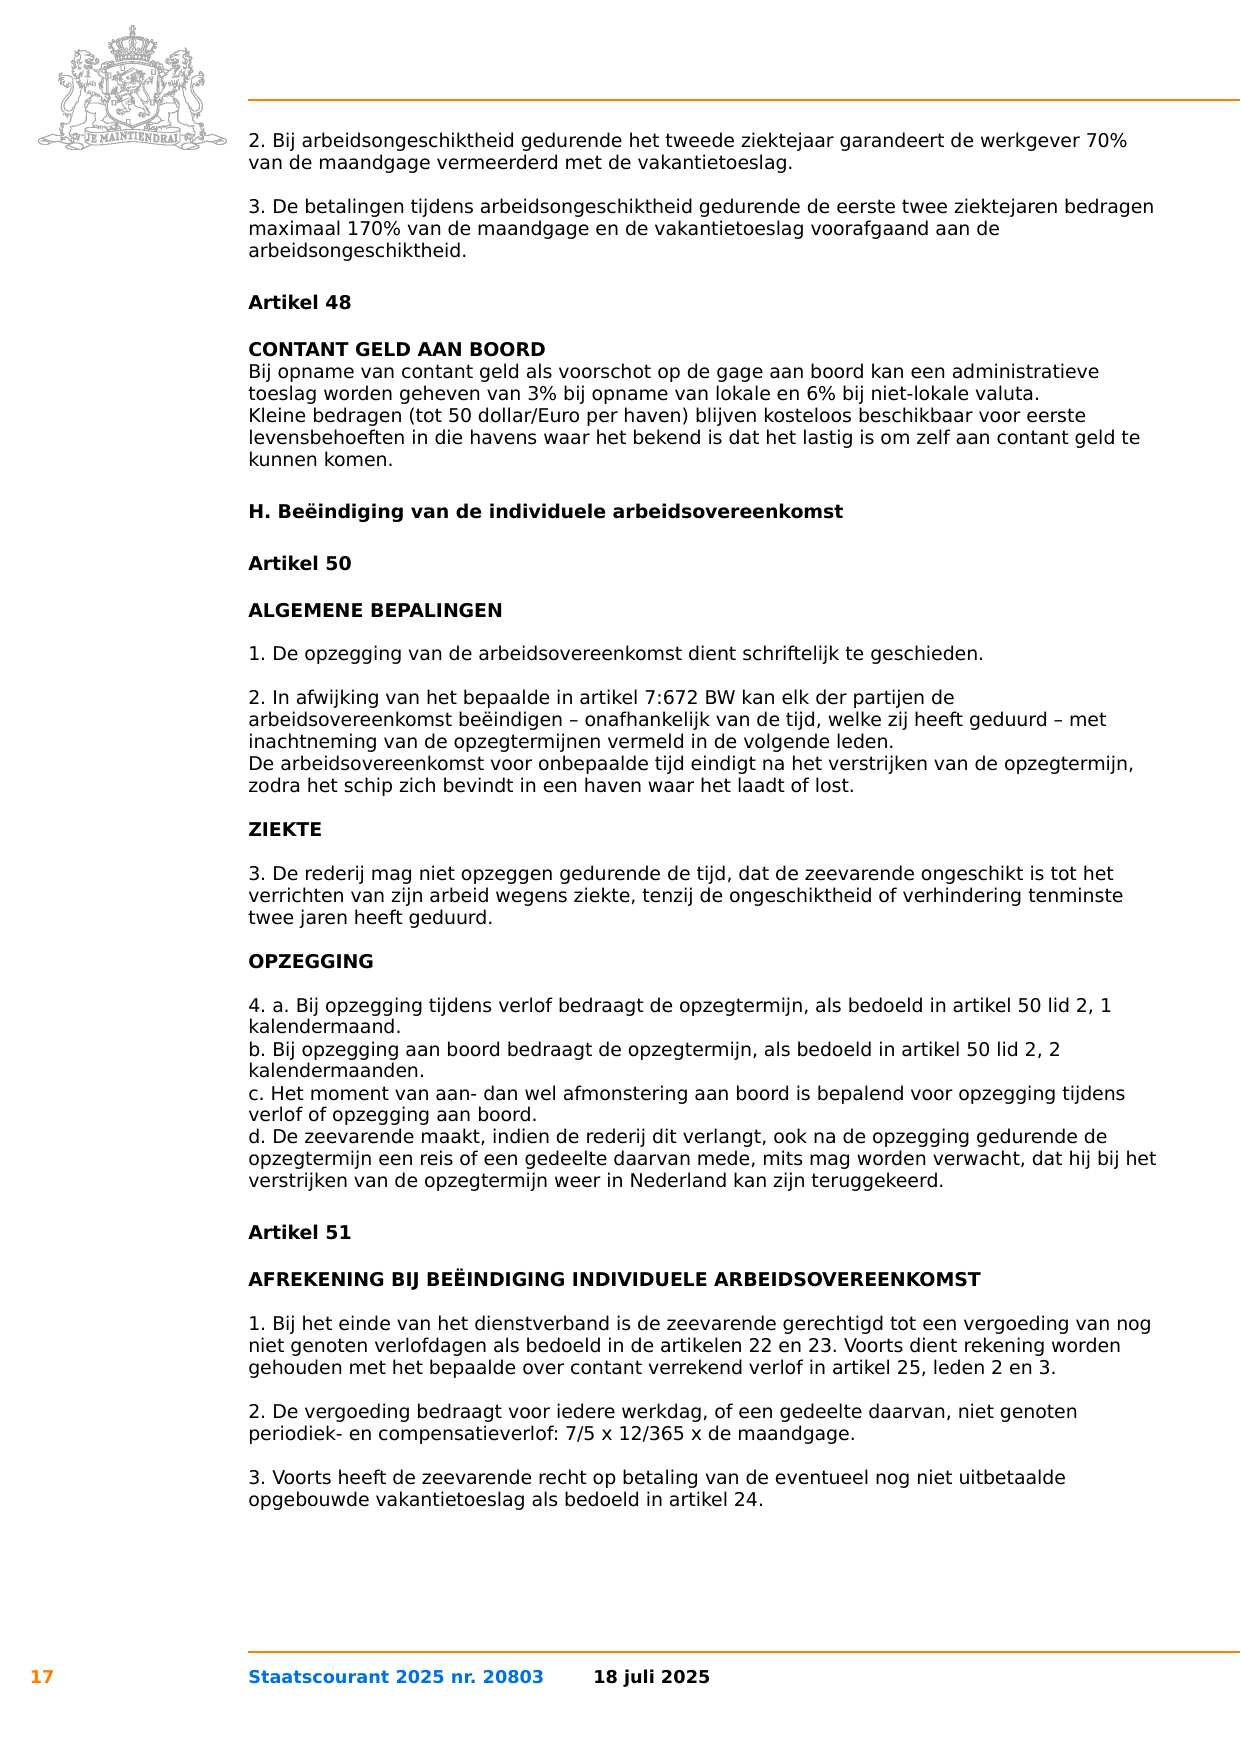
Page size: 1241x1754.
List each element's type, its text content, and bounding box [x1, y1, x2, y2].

subtitle AFREKENING BIJ BEËINDIGING INDIVIDUELE ARBEIDSOVEREENKOMST [248, 1269, 1163, 1291]
text Bij opname van contant geld als voorschot op de gage aan boord kan een administratieve toeslag worden geheven van 3% bij opname van lokale en 6% bij niet-lokale valuta. [248, 361, 1163, 404]
text 3. De betalingen tijdens arbeidsongeschiktheid gedurende de eerste twee ziektejaren bedragen maximaal 170% van de maandgage en de vakantietoeslag voorafgaand aan de arbeidsongeschiktheid. [248, 196, 1163, 262]
subtitle ALGEMENE BEPALINGEN [248, 599, 1163, 621]
text 2. In afwijking van het bepaalde in artikel 7:672 BW kan elk der partijen de arbeidsovereenkomst beëindigen – onafhankelijk van de tijd, welke zij heeft geduurd – met inachtneming van de opzegtermijnen vermeld in de volgende leden. [248, 687, 1163, 753]
text 2. Bij arbeidsongeschiktheid gedurende het tweede ziektejaar garandeert de werkgever 70% van de maandgage vermeerderd met de vakantietoeslag. [248, 130, 1163, 174]
subtitle ZIEKTE [248, 819, 1163, 841]
subtitle Artikel 48 [248, 292, 1163, 314]
text 3. Voorts heeft de zeevarende recht op betaling van de eventueel nog niet uitbetaalde opgebouwde vakantietoeslag als bedoeld in artikel 24. [248, 1467, 1163, 1511]
text 4. a. Bij opzegging tijdens verlof bedraagt de opzegtermijn, als bedoeld in artikel 50 lid 2, 1 kalendermaand. [248, 994, 1163, 1038]
text De arbeidsovereenkomst voor onbepaalde tijd eindigt na het verstrijken van de opzegtermijn, zodra het schip zich bevindt in een haven waar het laadt of lost. [248, 753, 1163, 797]
text c. Het moment van aan- dan wel afmonstering aan boord is bepalend voor opzegging tijdens verlof of opzegging aan boord. [248, 1082, 1163, 1126]
text 1. De opzegging van de arbeidsovereenkomst dient schriftelijk te geschieden. [248, 643, 1163, 665]
picture [38, 25, 227, 150]
text 1. Bij het einde van het dienstverband is de zeevarende gerechtigd tot een vergoeding van nog niet genoten verlofdagen als bedoeld in de artikelen 22 en 23. Voorts dient rekening worden gehouden met het bepaalde over contant verrekend verlof in artikel 25, leden 2 en 3. [248, 1313, 1163, 1379]
subtitle Artikel 50 [248, 552, 1163, 574]
text Kleine bedragen (tot 50 dollar/Euro per haven) blijven kosteloos beschikbaar voor eerste levensbehoeften in die havens waar het bekend is dat het lastig is om zelf aan contant geld te kunnen komen. [248, 404, 1163, 471]
subtitle CONTANT GELD AAN BOORD [248, 339, 1163, 361]
subtitle OPZEGGING [248, 951, 1163, 973]
text 2. De vergoeding bedraagt voor iedere werkdag, of een gedeelte daarvan, niet genoten periodiek- en compensatieverlof: 7/5 x 12/365 x de maandgage. [248, 1401, 1163, 1445]
subtitle Artikel 51 [248, 1222, 1163, 1244]
text d. De zeevarende maakt, indien de rederij dit verlangt, ook na de opzegging gedurende de opzegtermijn een reis of een gedeelte daarvan mede, mits mag worden verwacht, dat hij bij het verstrijken van de opzegtermijn weer in Nederland kan zijn teruggekeerd. [248, 1126, 1163, 1192]
text 3. De rederij mag niet opzeggen gedurende de tijd, dat de zeevarende ongeschikt is tot het verrichten van zijn arbeid wegens ziekte, tenzij de ongeschiktheid of verhindering tenminste twee jaren heeft geduurd. [248, 863, 1163, 929]
subtitle H. Beëindiging van de individuele arbeidsovereenkomst [248, 501, 1163, 522]
text b. Bij opzegging aan boord bedraagt de opzegtermijn, als bedoeld in artikel 50 lid 2, 2 kalendermaanden. [248, 1038, 1163, 1082]
